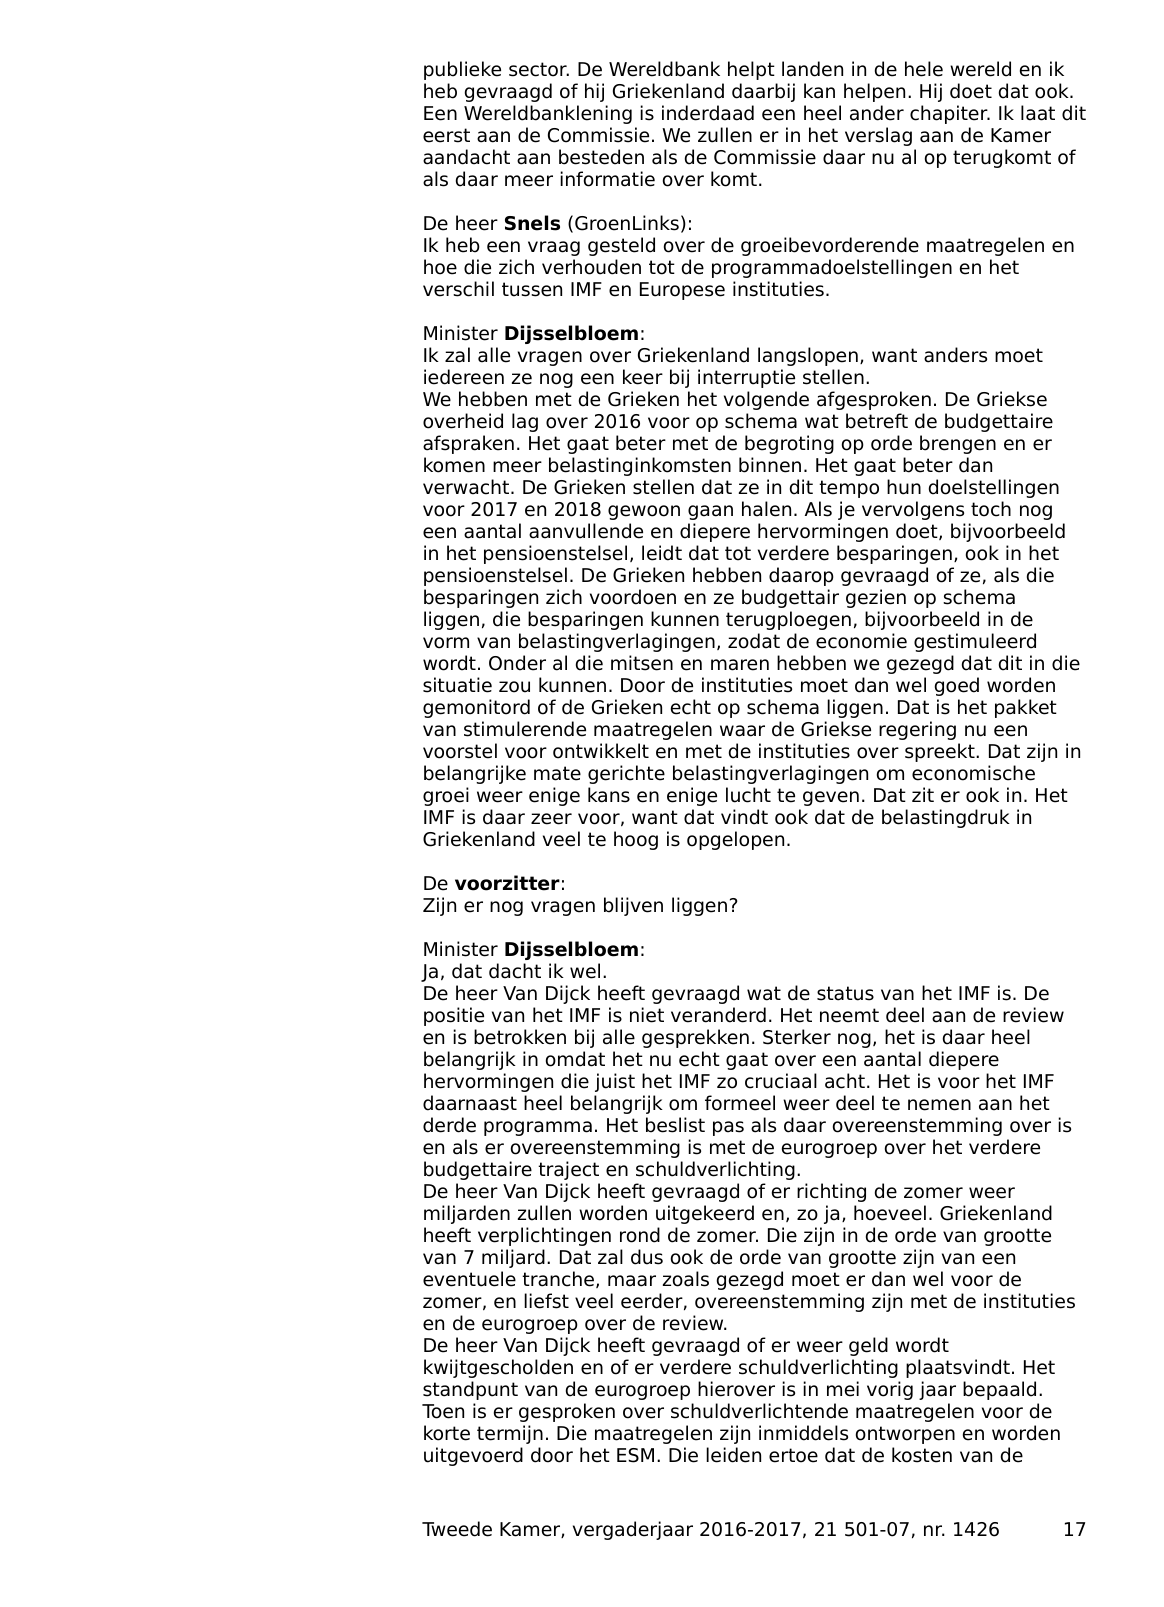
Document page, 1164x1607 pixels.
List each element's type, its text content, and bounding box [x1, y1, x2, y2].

text publieke sector. De Wereldbank helpt landen in de hele wereld en ik heb gevraagd of hij Griekenland daarbij kan helpen. Hij doet dat ook. Een Wereldbanklening is inderdaad een heel ander chapiter. Ik laat dit eerst aan de Commissie. We zullen er in het verslag aan de Kamer aandacht aan besteden als de Commissie daar nu al op terugkomt of als daar meer informatie over komt. [422, 59, 1087, 191]
text We hebben met de Grieken het volgende afgesproken. De Griekse overheid lag over 2016 voor op schema wat betreft de budgettaire afspraken. Het gaat beter met de begroting op orde brengen en er komen meer belastinginkomsten binnen. Het gaat beter dan verwacht. De Grieken stellen dat ze in dit tempo hun doelstellingen voor 2017 en 2018 gewoon gaan halen. Als je vervolgens toch nog een aantal aanvullende en diepere hervormingen doet, bijvoorbeeld in het pensioenstelsel, leidt dat tot verdere besparingen, ook in het pensioenstelsel. De Grieken hebben daarop gevraagd of ze, als die besparingen zich voordoen en ze budgettair gezien op schema liggen, die besparingen kunnen terugploegen, bijvoorbeeld in de vorm van belastingverlagingen, zodat de economie gestimuleerd wordt. Onder al die mitsen en maren hebben we gezegd dat dit in die situatie zou kunnen. Door de instituties moet dan wel goed worden gemonitord of de Grieken echt op schema liggen. Dat is het pakket van stimulerende maatregelen waar de Griekse regering nu een voorstel voor ontwikkelt en met de instituties over spreekt. Dat zijn in belangrijke mate gerichte belastingverlagingen om economische groei weer enige kans en enige lucht te geven. Dat zit er ook in. Het IMF is daar zeer voor, want dat vindt ook dat de belastingdruk in Griekenland veel te hoog is opgelopen. [422, 389, 1087, 851]
text De heer Van Dijck heeft gevraagd of er richting de zomer weer miljarden zullen worden uitgekeerd en, zo ja, hoeveel. Griekenland heeft verplichtingen rond de zomer. Die zijn in de orde van grootte van 7 miljard. Dat zal dus ook de orde van grootte zijn van een eventuele tranche, maar zoals gezegd moet er dan wel voor de zomer, en liefst veel eerder, overeenstemming zijn met de instituties en de eurogroep over de review. [422, 1181, 1087, 1335]
text De voorzitter: [422, 873, 1087, 895]
text Minister Dijsselbloem: [422, 323, 1087, 345]
text De heer Van Dijck heeft gevraagd wat de status van het IMF is. De positie van het IMF is niet veranderd. Het neemt deel aan de review en is betrokken bij alle gesprekken. Sterker nog, het is daar heel belangrijk in omdat het nu echt gaat over een aantal diepere hervormingen die juist het IMF zo cruciaal acht. Het is voor het IMF daarnaast heel belangrijk om formeel weer deel te nemen aan het derde programma. Het beslist pas als daar overeenstemming over is en als er overeenstemming is met de eurogroep over het verdere budgettaire traject en schuldverlichting. [422, 983, 1087, 1181]
text Ik zal alle vragen over Griekenland langslopen, want anders moet iedereen ze nog een keer bij interruptie stellen. [422, 345, 1087, 389]
text Ik heb een vraag gesteld over de groeibevorderende maatregelen en hoe die zich verhouden tot de programmadoelstellingen en het verschil tussen IMF en Europese instituties. [422, 235, 1087, 301]
text De heer Van Dijck heeft gevraagd of er weer geld wordt kwijtgescholden en of er verdere schuldverlichting plaatsvindt. Het standpunt van de eurogroep hierover is in mei vorig jaar bepaald. Toen is er gesproken over schuldverlichtende maatregelen voor de korte termijn. Die maatregelen zijn inmiddels ontworpen en worden uitgevoerd door het ESM. Die leiden ertoe dat de kosten van de [422, 1335, 1087, 1467]
text Zijn er nog vragen blijven liggen? [422, 895, 1087, 917]
text Ja, dat dacht ik wel. [422, 961, 1087, 983]
text De heer Snels (GroenLinks): [422, 213, 1087, 235]
text Minister Dijsselbloem: [422, 939, 1087, 961]
